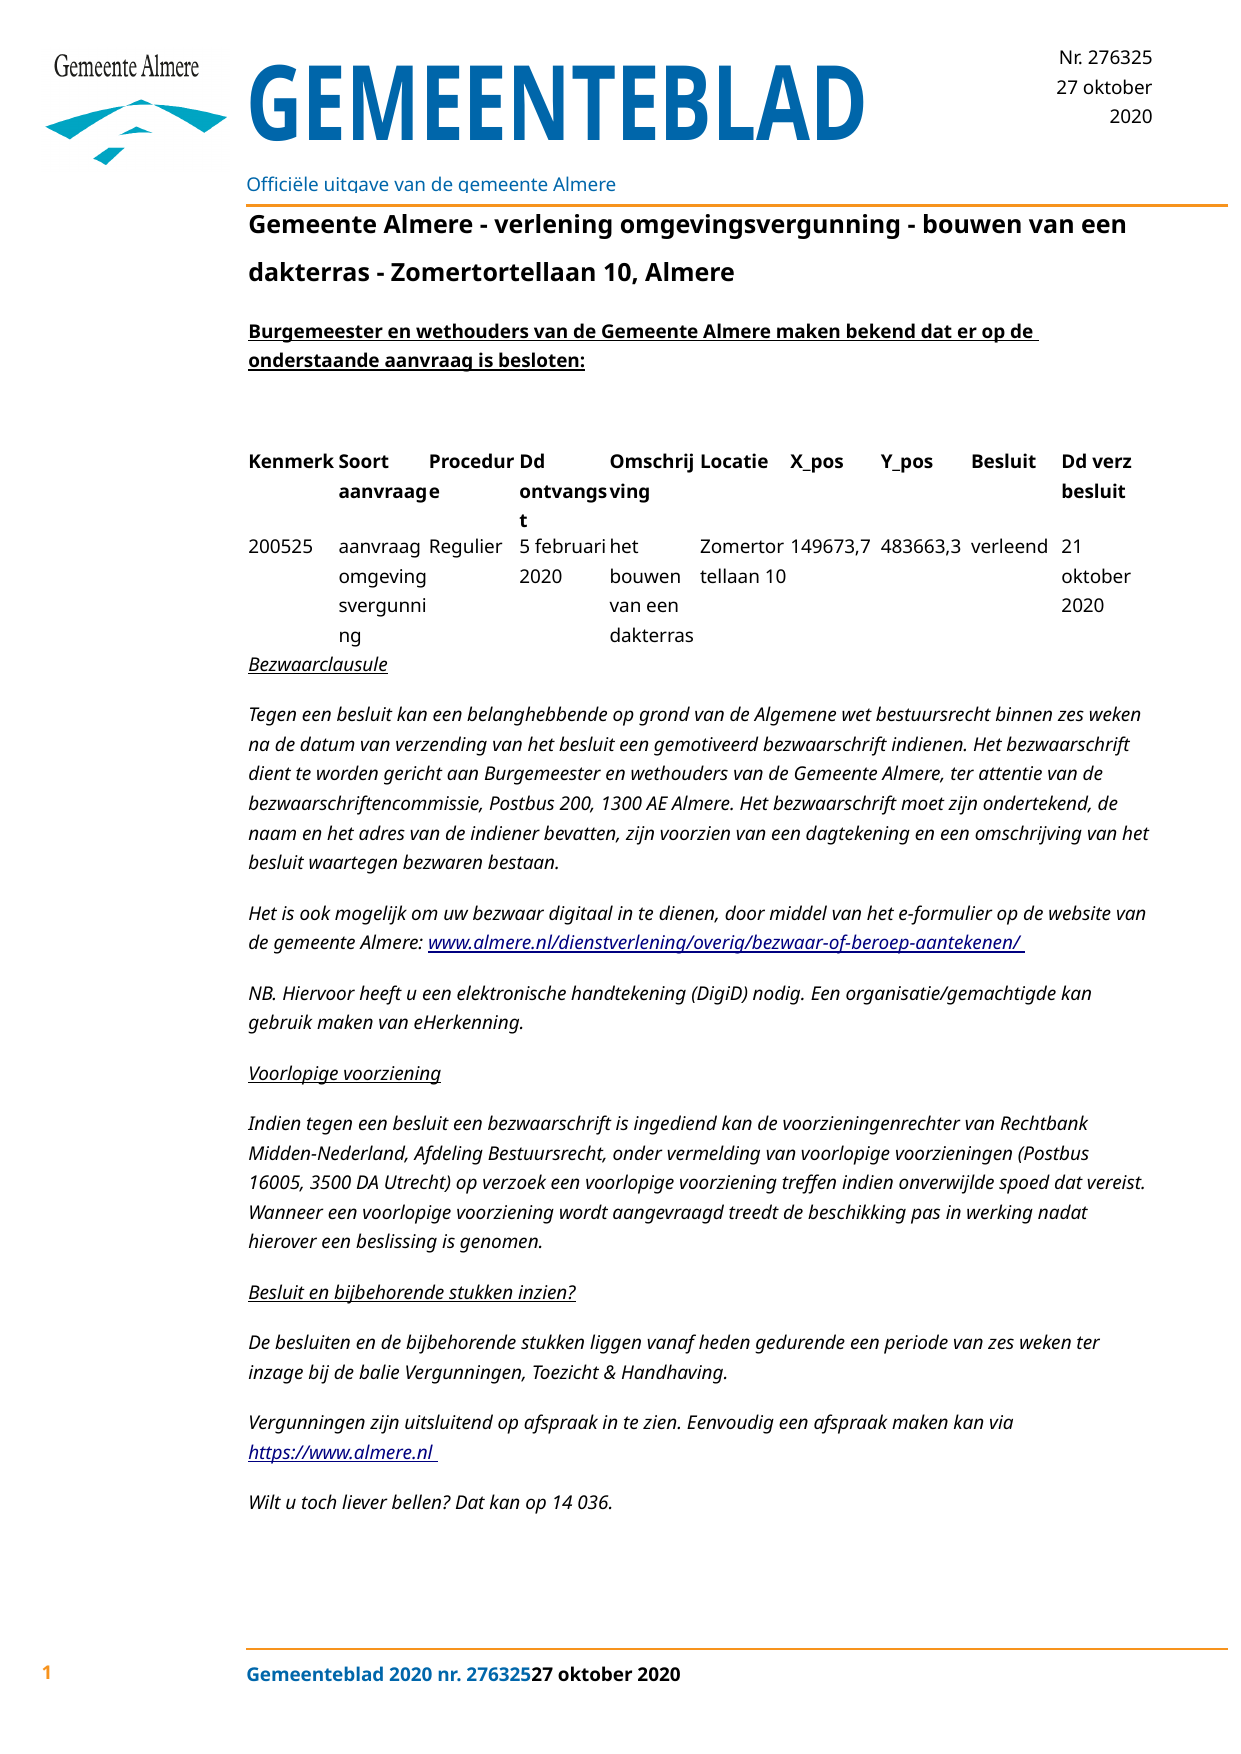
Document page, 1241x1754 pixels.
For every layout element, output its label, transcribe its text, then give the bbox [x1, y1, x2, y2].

table_header Omschrijving [609, 449, 700, 533]
table_cell 21 oktober 2020 [1061, 533, 1152, 648]
table_header Dd verz besluit [1061, 449, 1152, 533]
table_cell Regulier [429, 533, 519, 648]
table_cell 149673,7 [790, 533, 881, 648]
text Tegen een besluit kan een belanghebbende op grond van de Algemene wet bestuursrecht binnen zes weken na de datum van verzending van het besluit een gemotiveerd bezwaarschrift indienen. Het bezwaarschrift dient te worden gericht aan Burgemeester en wethouders van de Gemeente Almere, ter attentie van de bezwaarschriftencommissie, Postbus 200, 1300 AE Almere. Het bezwaarschrift moet zijn ondertekend, de naam en het adres van de indiener bevatten, zijn voorzien van een dagtekening en een omschrijving van het besluit waartegen bezwaren bestaan. [248, 701, 1152, 875]
text Gemeente Almere - verlening omgevingsvergunning - bouwen van een dakterras - Zomertortellaan 10, Almere [248, 207, 1152, 288]
table_cell 483663,3 [881, 533, 971, 648]
text Besluit en bijbehorende stukken inzien? [248, 1279, 1152, 1305]
table_header Dd ontvangst [519, 449, 609, 533]
text Burgemeester en wethouders van de Gemeente Almere maken bekend dat er op de onderstaande aanvraag is besloten: [248, 318, 1152, 373]
table_header Locatie [700, 449, 790, 533]
table_cell het bouwen van een dakterras [609, 533, 700, 648]
text Het is ook mogelijk om uw bezwaar digitaal in te dienen, door middel van het e-formulier op de website van de gemeente Almere: www.almere.nl/dienstverlening/overig/bezwaar-of-beroep-aantekenen/ [248, 900, 1152, 955]
table_cell verleend [971, 533, 1061, 648]
table_cell 5 februari 2020 [519, 533, 609, 648]
table_header X_pos [790, 449, 881, 533]
table_cell Zomertortellaan 10 [700, 533, 790, 648]
table_header Besluit [971, 449, 1061, 533]
text Bezwaarclausule [248, 651, 1152, 677]
text Vergunningen zijn uitsluitend op afspraak in te zien. Eenvoudig een afspraak maken kan via https://www.almere.nl [248, 1409, 1152, 1465]
text Wilt u toch liever bellen? Dat kan op 14 036. [248, 1489, 1152, 1515]
table_header Soort aanvraag [338, 449, 429, 533]
table_header Kenmerk [248, 449, 338, 533]
table_cell 200525 [248, 533, 338, 648]
table_header Y_pos [881, 449, 971, 533]
table_header Procedure [429, 449, 519, 533]
picture [41, 47, 231, 172]
text De besluiten en de bijbehorende stukken liggen vanaf heden gedurende een periode van zes weken ter inzage bij de balie Vergunningen, Toezicht & Handhaving. [248, 1329, 1152, 1385]
text Voorlopige voorziening [248, 1060, 1152, 1086]
text NB. Hiervoor heeft u een elektronische handtekening (DigiD) nodig. Een organisatie/gemachtigde kan gebruik maken van eHerkenning. [248, 980, 1152, 1035]
table_cell aanvraag omgevingsvergunning [338, 533, 429, 648]
text Indien tegen een besluit een bezwaarschrift is ingediend kan de voorzieningenrechter van Rechtbank Midden-Nederland, Afdeling Bestuursrecht, onder vermelding van voorlopige voorzieningen (Postbus 16005, 3500 DA Utrecht) op verzoek een voorlopige voorziening treffen indien onverwijlde spoed dat vereist. Wanneer een voorlopige voorziening wordt aangevraagd treedt de beschikking pas in werking nadat hierover een beslissing is genomen. [248, 1110, 1152, 1254]
